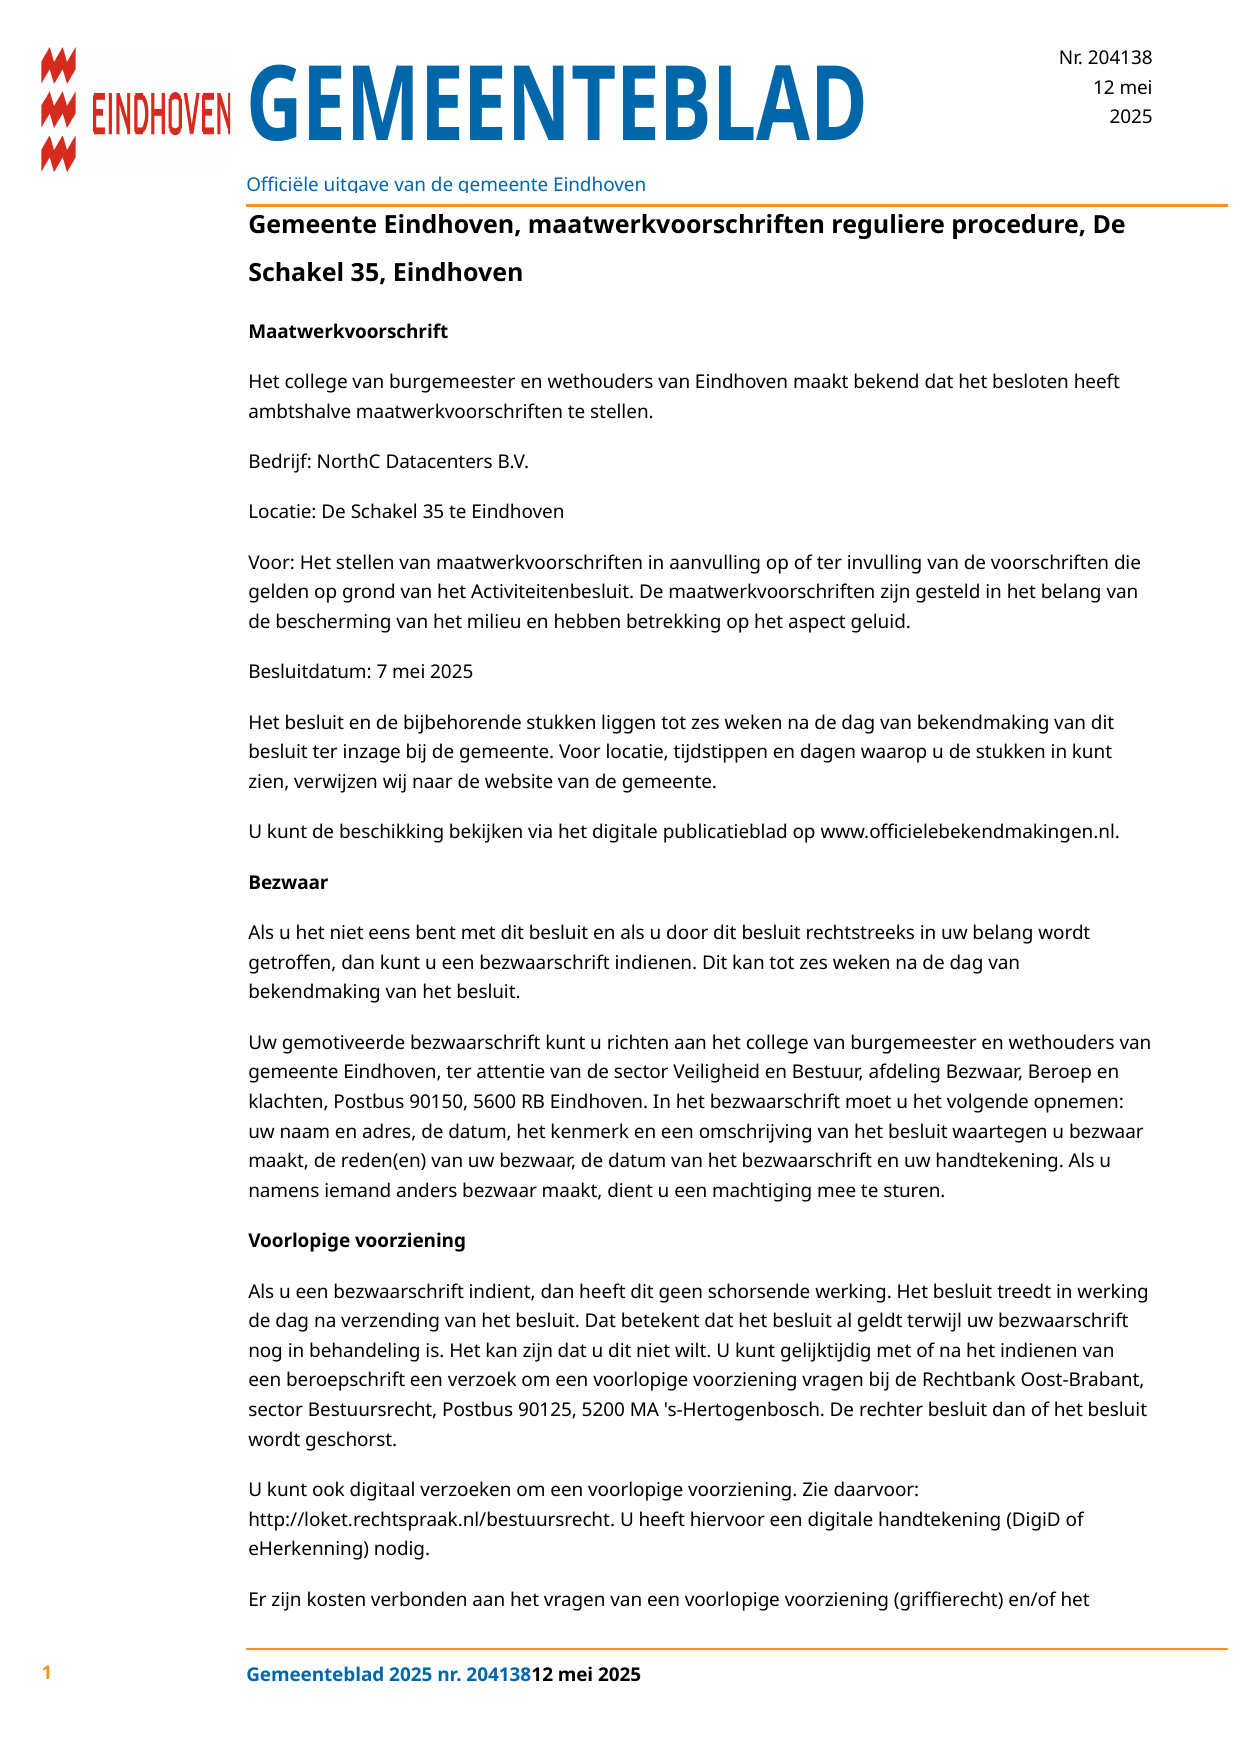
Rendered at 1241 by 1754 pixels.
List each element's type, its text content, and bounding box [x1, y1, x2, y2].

text Het besluit en de bijbehorende stukken liggen tot zes weken na de dag van bekendmaking van dit besluit ter inzage bij de gemeente. Voor locatie, tijdstippen en dagen waarop u de stukken in kunt zien, verwijzen wij naar de website van de gemeente. [248, 709, 1152, 794]
text Maatwerkvoorschrift [248, 318, 1152, 344]
text Als u een bezwaarschrift indient, dan heeft dit geen schorsende werking. Het besluit treedt in werking de dag na verzending van het besluit. Dat betekent dat het besluit al geldt terwijl uw bezwaarschrift nog in behandeling is. Het kan zijn dat u dit niet wilt. U kunt gelijktijdig met of na het indienen van een beroepschrift een verzoek om een voorlopige voorziening vragen bij de Rechtbank Oost-Brabant, sector Bestuursrecht, Postbus 90125, 5200 MA 's‑Hertogenbosch. De rechter besluit dan of het besluit wordt geschorst. [248, 1278, 1152, 1452]
text Locatie: De Schakel 35 te Eindhoven [248, 499, 1152, 524]
text Als u het niet eens bent met dit besluit en als u door dit besluit rechtstreeks in uw belang wordt getroffen, dan kunt u een bezwaarschrift indienen. Dit kan tot zes weken na de dag van bekendmaking van het besluit. [248, 919, 1152, 1004]
picture [41, 47, 231, 172]
text Gemeente Eindhoven, maatwerkvoorschriften reguliere procedure, De Schakel 35, Eindhoven [248, 207, 1152, 288]
text Bedrijf: NorthC Datacenters B.V. [248, 448, 1152, 474]
text U kunt de beschikking bekijken via het digitale publicatieblad op www.officielebekendmakingen.nl. [248, 819, 1152, 844]
text Uw gemotiveerde bezwaarschrift kunt u richten aan het college van burgemeester en wethouders van gemeente Eindhoven, ter attentie van de sector Veiligheid en Bestuur, afdeling Bezwaar, Beroep en klachten, Postbus 90150, 5600 RB Eindhoven. In het bezwaarschrift moet u het volgende opnemen: uw naam en adres, de datum, het kenmerk en een omschrijving van het besluit waartegen u bezwaar maakt, de reden(en) van uw bezwaar, de datum van het bezwaarschrift en uw handtekening. Als u namens iemand anders bezwaar maakt, dient u een machtiging mee te sturen. [248, 1029, 1152, 1203]
text Er zijn kosten verbonden aan het vragen van een voorlopige voorziening (griffierecht) en/of het [248, 1586, 1152, 1612]
text Bezwaar [248, 869, 1152, 895]
text Voor: Het stellen van maatwerkvoorschriften in aanvulling op of ter invulling van de voorschriften die gelden op grond van het Activiteitenbesluit. De maatwerkvoorschriften zijn gesteld in het belang van de bescherming van het milieu en hebben betrekking op het aspect geluid. [248, 549, 1152, 634]
text U kunt ook digitaal verzoeken om een voorlopige voorziening. Zie daarvoor: http://loket.rechtspraak.nl/bestuursrecht. U heeft hiervoor een digitale handtekening (DigiD of eHerkenning) nodig. [248, 1476, 1152, 1561]
text Voorlopige voorziening [248, 1227, 1152, 1253]
text Besluitdatum: 7 mei 2025 [248, 659, 1152, 684]
text Het college van burgemeester en wethouders van Eindhoven maakt bekend dat het besloten heeft ambtshalve maatwerkvoorschriften te stellen. [248, 368, 1152, 424]
